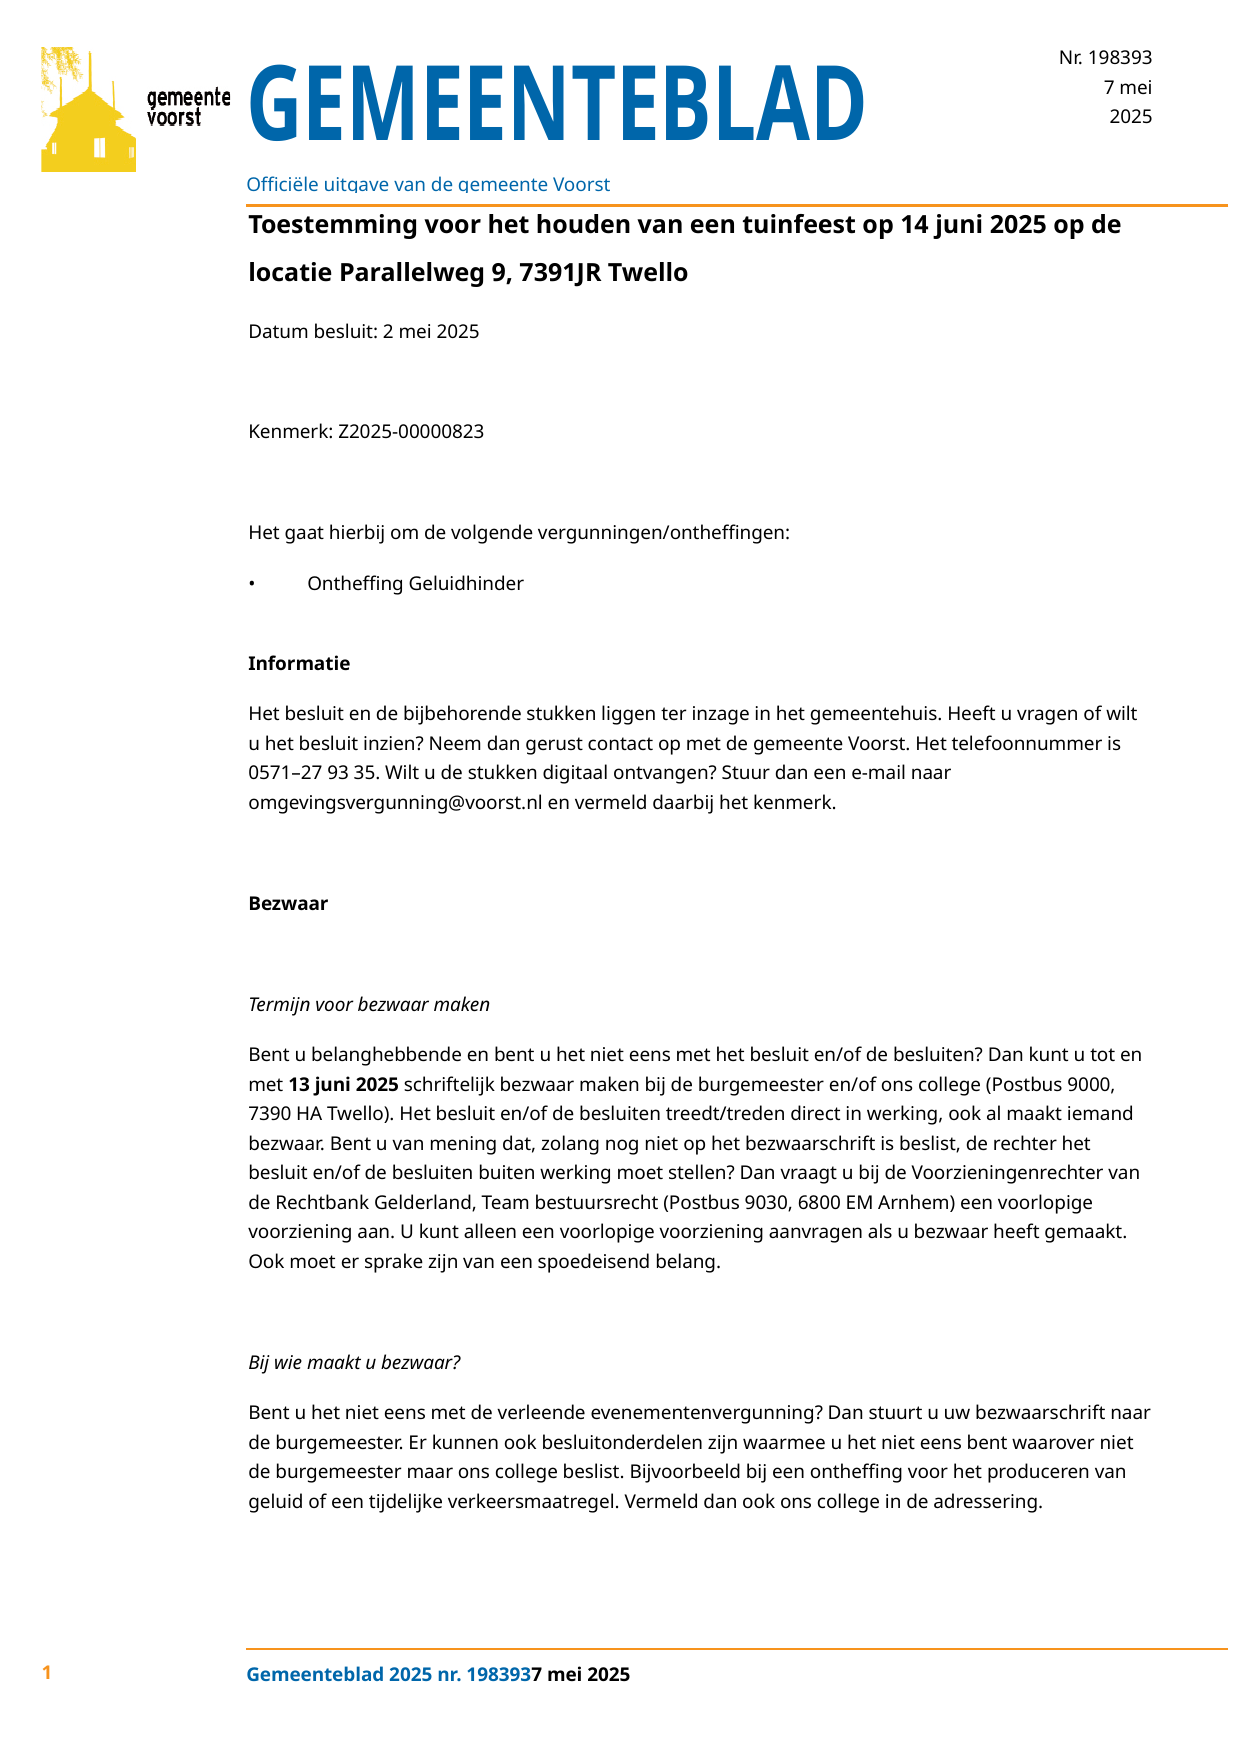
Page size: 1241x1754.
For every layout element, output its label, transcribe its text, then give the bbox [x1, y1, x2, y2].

text Bezwaar [248, 890, 1152, 916]
text Toestemming voor het houden van een tuinfeest op 14 juni 2025 op de locatie Parallelweg 9, 7391JR Twello [248, 207, 1152, 288]
text Bent u het niet eens met de verleende evenementenvergunning? Dan stuurt u uw bezwaarschrift naar de burgemeester. Er kunnen ook besluitonderdelen zijn waarmee u het niet eens bent waarover niet de burgemeester maar ons college beslist. Bijvoorbeeld bij een ontheffing voor het produceren van geluid of een tijdelijke verkeersmaatregel. Vermeld dan ook ons college in de adressering. [248, 1399, 1152, 1514]
text Bij wie maakt u bezwaar? [248, 1349, 1152, 1375]
text Informatie [248, 650, 1152, 676]
text Het besluit en de bijbehorende stukken liggen ter inzage in het gemeentehuis. Heeft u vragen of wilt u het besluit inzien? Neem dan gerust contact op met de gemeente Voorst. Het telefoonnummer is 0571–27 93 35. Wilt u de stukken digitaal ontvangen? Stuur dan een e-mail naar omgevingsvergunning@voorst.nl en vermeld daarbij het kenmerk. [248, 700, 1152, 815]
text Datum besluit: 2 mei 2025 [248, 318, 1152, 344]
text Termijn voor bezwaar maken [248, 991, 1152, 1017]
picture [41, 47, 231, 172]
text Bent u belanghebbende en bent u het niet eens met het besluit en/of de besluiten? Dan kunt u tot en met 13 juni 2025 schriftelijk bezwaar maken bij de burgemeester en/of ons college (Postbus 9000, 7390 HA Twello). Het besluit en/of de besluiten treedt/treden direct in werking, ook al maakt iemand bezwaar. Bent u van mening dat, zolang nog niet op het bezwaarschrift is beslist, de rechter het besluit en/of de besluiten buiten werking moet stellen? Dan vraagt u bij de Voorzieningenrechter van de Rechtbank Gelderland, Team bestuursrecht (Postbus 9030, 6800 EM Arnhem) een voorlopige voorziening aan. U kunt alleen een voorlopige voorziening aanvragen als u bezwaar heeft gemaakt. Ook moet er sprake zijn van een spoedeisend belang. [248, 1041, 1152, 1274]
text Kenmerk: Z2025-00000823 [248, 419, 1152, 444]
text Het gaat hierbij om de volgende vergunningen/ontheffingen: [248, 519, 1152, 545]
list Ontheffing Geluidhinder [248, 570, 1152, 596]
